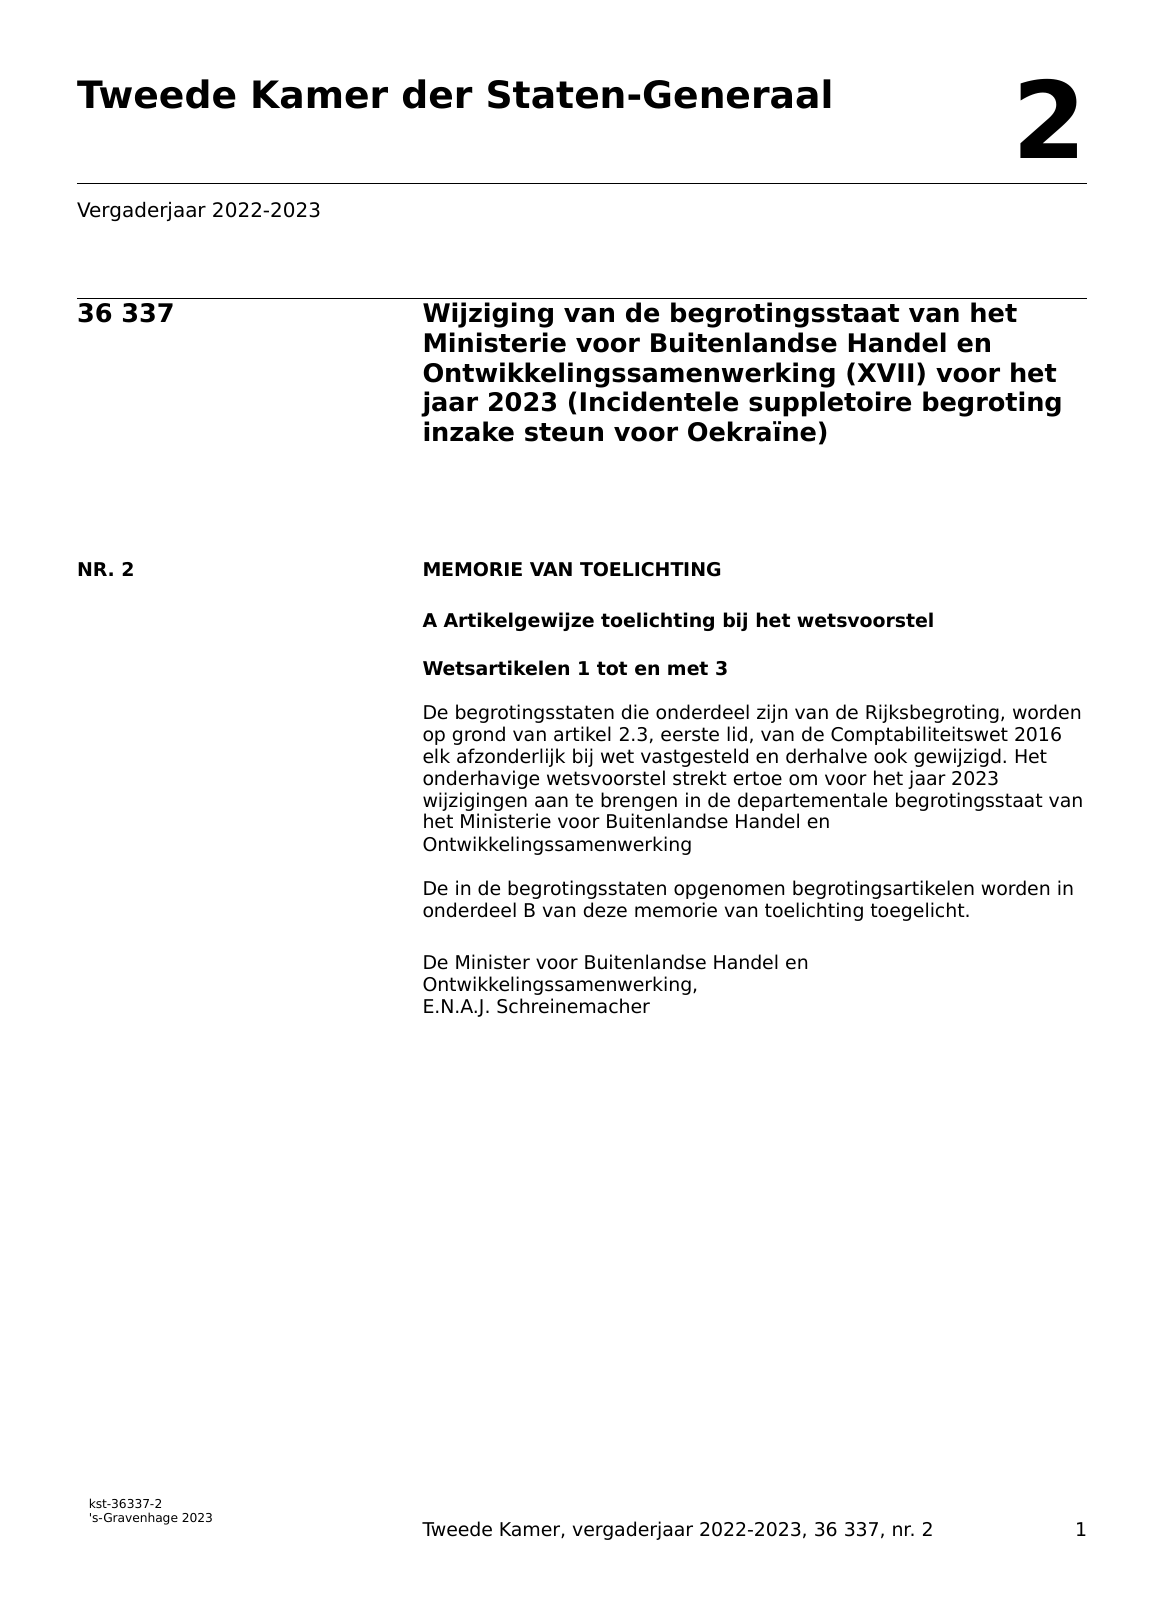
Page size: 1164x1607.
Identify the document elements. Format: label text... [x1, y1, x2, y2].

text De begrotingsstaten die onderdeel zijn van de Rijksbegroting, worden op grond van artikel 2.3, eerste lid, van de Comptabiliteitswet 2016 elk afzonderlijk bij wet vastgesteld en derhalve ook gewijzigd. Het onderhavige wetsvoorstel strekt ertoe om voor het jaar 2023 wijzigingen aan te brengen in de departementale begrotingsstaat van het Ministerie voor Buitenlandse Handel en Ontwikkelingssamenwerking [422, 702, 1087, 855]
text De Minister voor Buitenlandse Handel en Ontwikkelingssamenwerking, E.N.A.J. Schreinemacher [422, 952, 1087, 1017]
subtitle A Artikelgewijze toelichting bij het wetsvoorstel [422, 610, 1087, 632]
table_cell Vergaderjaar 2022-2023 [77, 184, 1087, 298]
table_header Tweede Kamer der Staten-Generaal [77, 59, 886, 183]
subtitle 36 337 Wijziging van de begrotingsstaat van het Ministerie voor Buitenlandse Handel en Ontwikkelingssamenwerking (XVII) voor het jaar 2023 (Incidentele suppletoire begroting inzake steun voor Oekraïne) [77, 299, 1087, 447]
text kst-36337-2 [88, 1497, 323, 1511]
text De in de begrotingsstaten opgenomen begrotingsartikelen worden in onderdeel B van deze memorie van toelichting toegelicht. [422, 878, 1087, 922]
table_header 2 [886, 59, 1087, 183]
subtitle NR. 2 MEMORIE VAN TOELICHTING [77, 558, 1087, 580]
subtitle Wetsartikelen 1 tot en met 3 [422, 657, 1087, 679]
text 's-Gravenhage 2023 [88, 1511, 323, 1525]
